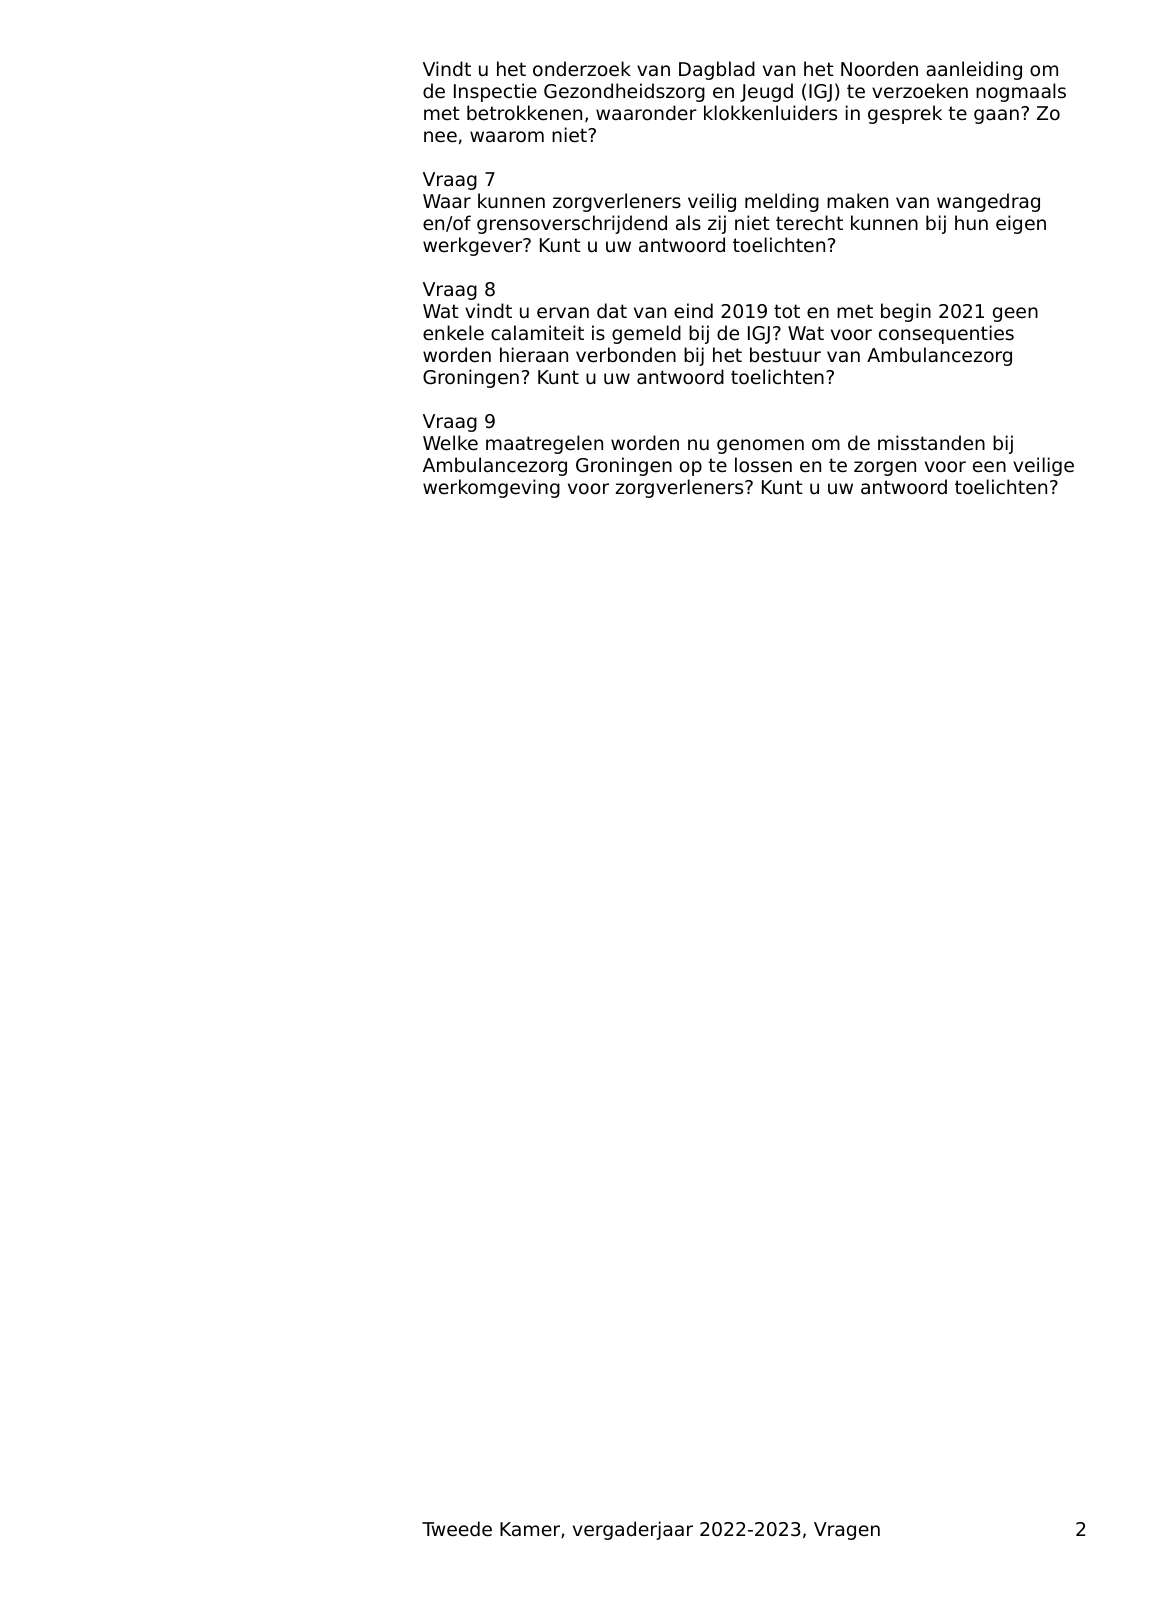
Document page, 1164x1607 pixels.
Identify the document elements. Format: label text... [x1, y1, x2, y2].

text Waar kunnen zorgverleners veilig melding maken van wangedrag en/of grensoverschrijdend als zij niet terecht kunnen bij hun eigen werkgever? Kunt u uw antwoord toelichten? [422, 191, 1087, 257]
text Wat vindt u ervan dat van eind 2019 tot en met begin 2021 geen enkele calamiteit is gemeld bij de IGJ? Wat voor consequenties worden hieraan verbonden bij het bestuur van Ambulancezorg Groningen? Kunt u uw antwoord toelichten? [422, 301, 1087, 389]
text Vraag 7 [422, 169, 1087, 191]
text Welke maatregelen worden nu genomen om de misstanden bij Ambulancezorg Groningen op te lossen en te zorgen voor een veilige werkomgeving voor zorgverleners? Kunt u uw antwoord toelichten? [422, 433, 1087, 499]
text Vindt u het onderzoek van Dagblad van het Noorden aanleiding om de Inspectie Gezondheidszorg en Jeugd (IGJ) te verzoeken nogmaals met betrokkenen, waaronder klokkenluiders in gesprek te gaan? Zo nee, waarom niet? [422, 59, 1087, 147]
text Vraag 9 [422, 411, 1087, 433]
text Vraag 8 [422, 279, 1087, 301]
